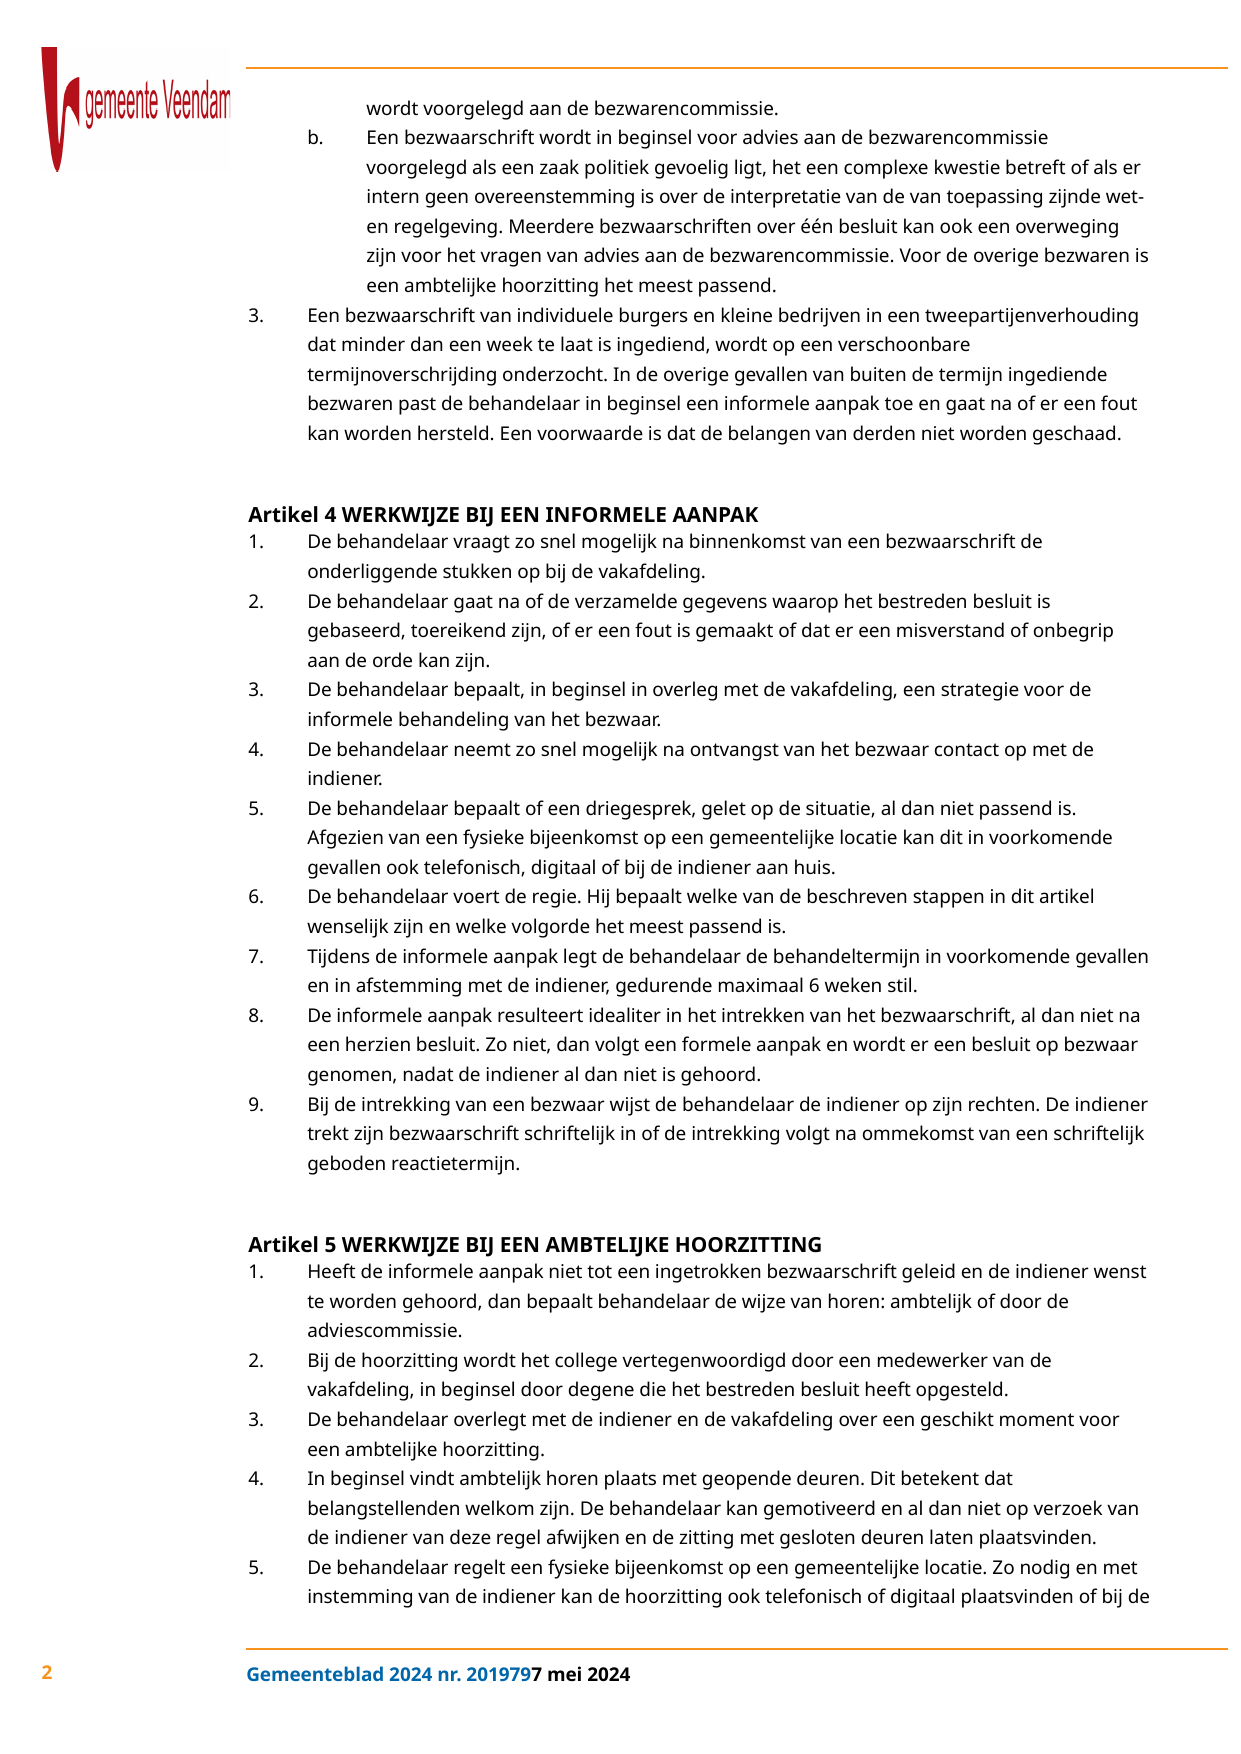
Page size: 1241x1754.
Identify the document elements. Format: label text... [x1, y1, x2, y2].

list De behandelaar bepaalt, in beginsel in overleg met de vakafdeling, een strategie voor de informele behandeling van het bezwaar. [248, 677, 1152, 732]
list Een bezwaarschrift wordt in beginsel voor advies aan de bezwarencommissie voorgelegd als een zaak politiek gevoelig ligt, het een complexe kwestie betreft of als er intern geen overeenstemming is over de interpretatie van de van toepassing zijnde wet- en regelgeving. Meerdere bezwaarschriften over één besluit kan ook een overweging zijn voor het vragen van advies aan de bezwarencommissie. Voor de overige bezwaren is een ambtelijke hoorzitting het meest passend. [307, 124, 1152, 298]
list wordt voorgelegd aan de bezwarencommissie. [307, 95, 1152, 121]
text Artikel 5 WERKWIJZE BIJ EEN AMBTELIJKE HOORZITTING [248, 1230, 1152, 1258]
text Artikel 4 WERKWIJZE BIJ EEN INFORMELE AANPAK [248, 500, 1152, 529]
list De behandelaar bepaalt of een driegesprek, gelet op de situatie, al dan niet passend is. Afgezien van een fysieke bijeenkomst op een gemeentelijke locatie kan dit in voorkomende gevallen ook telefonisch, digitaal of bij de indiener aan huis. [248, 795, 1152, 880]
list In beginsel vindt ambtelijk horen plaats met geopende deuren. Dit betekent dat belangstellenden welkom zijn. De behandelaar kan gemotiveerd en al dan niet op verzoek van de indiener van deze regel afwijken en de zitting met gesloten deuren laten plaatsvinden. [248, 1465, 1152, 1550]
list Heeft de informele aanpak niet tot een ingetrokken bezwaarschrift geleid en de indiener wenst te worden gehoord, dan bepaalt behandelaar de wijze van horen: ambtelijk of door de adviescommissie. [248, 1258, 1152, 1343]
list De behandelaar overlegt met de indiener en de vakafdeling over een geschikt moment voor een ambtelijke hoorzitting. [248, 1406, 1152, 1462]
list De behandelaar voert de regie. Hij bepaalt welke van de beschreven stappen in dit artikel wenselijk zijn en welke volgorde het meest passend is. [248, 884, 1152, 939]
picture [41, 47, 231, 172]
list De behandelaar regelt een fysieke bijeenkomst op een gemeentelijke locatie. Zo nodig en met instemming van de indiener kan de hoorzitting ook telefonisch of digitaal plaatsvinden of bij de [248, 1554, 1152, 1609]
list Een bezwaarschrift van individuele burgers en kleine bedrijven in een tweepartijenverhouding dat minder dan een week te laat is ingediend, wordt op een verschoonbare termijnoverschrijding onderzocht. In de overige gevallen van buiten de termijn ingediende bezwaren past de behandelaar in beginsel een informele aanpak toe en gaat na of er een fout kan worden hersteld. Een voorwaarde is dat de belangen van derden niet worden geschaad. [248, 302, 1152, 446]
list Bij de intrekking van een bezwaar wijst de behandelaar de indiener op zijn rechten. De indiener trekt zijn bezwaarschrift schriftelijk in of de intrekking volgt na ommekomst van een schriftelijk geboden reactietermijn. [248, 1091, 1152, 1176]
list Bij de hoorzitting wordt het college vertegenwoordigd door een medewerker van de vakafdeling, in beginsel door degene die het bestreden besluit heeft opgesteld. [248, 1347, 1152, 1402]
list De behandelaar neemt zo snel mogelijk na ontvangst van het bezwaar contact op met de indiener. [248, 736, 1152, 791]
list De behandelaar vraagt zo snel mogelijk na binnenkomst van een bezwaarschrift de onderliggende stukken op bij de vakafdeling. [248, 529, 1152, 584]
list De informele aanpak resulteert idealiter in het intrekken van het bezwaarschrift, al dan niet na een herzien besluit. Zo niet, dan volgt een formele aanpak en wordt er een besluit op bezwaar genomen, nadat de indiener al dan niet is gehoord. [248, 1002, 1152, 1087]
list De behandelaar gaat na of de verzamelde gegevens waarop het bestreden besluit is gebaseerd, toereikend zijn, of er een fout is gemaakt of dat er een misverstand of onbegrip aan de orde kan zijn. [248, 588, 1152, 673]
list Tijdens de informele aanpak legt de behandelaar de behandeltermijn in voorkomende gevallen en in afstemming met de indiener, gedurende maximaal 6 weken stil. [248, 943, 1152, 998]
